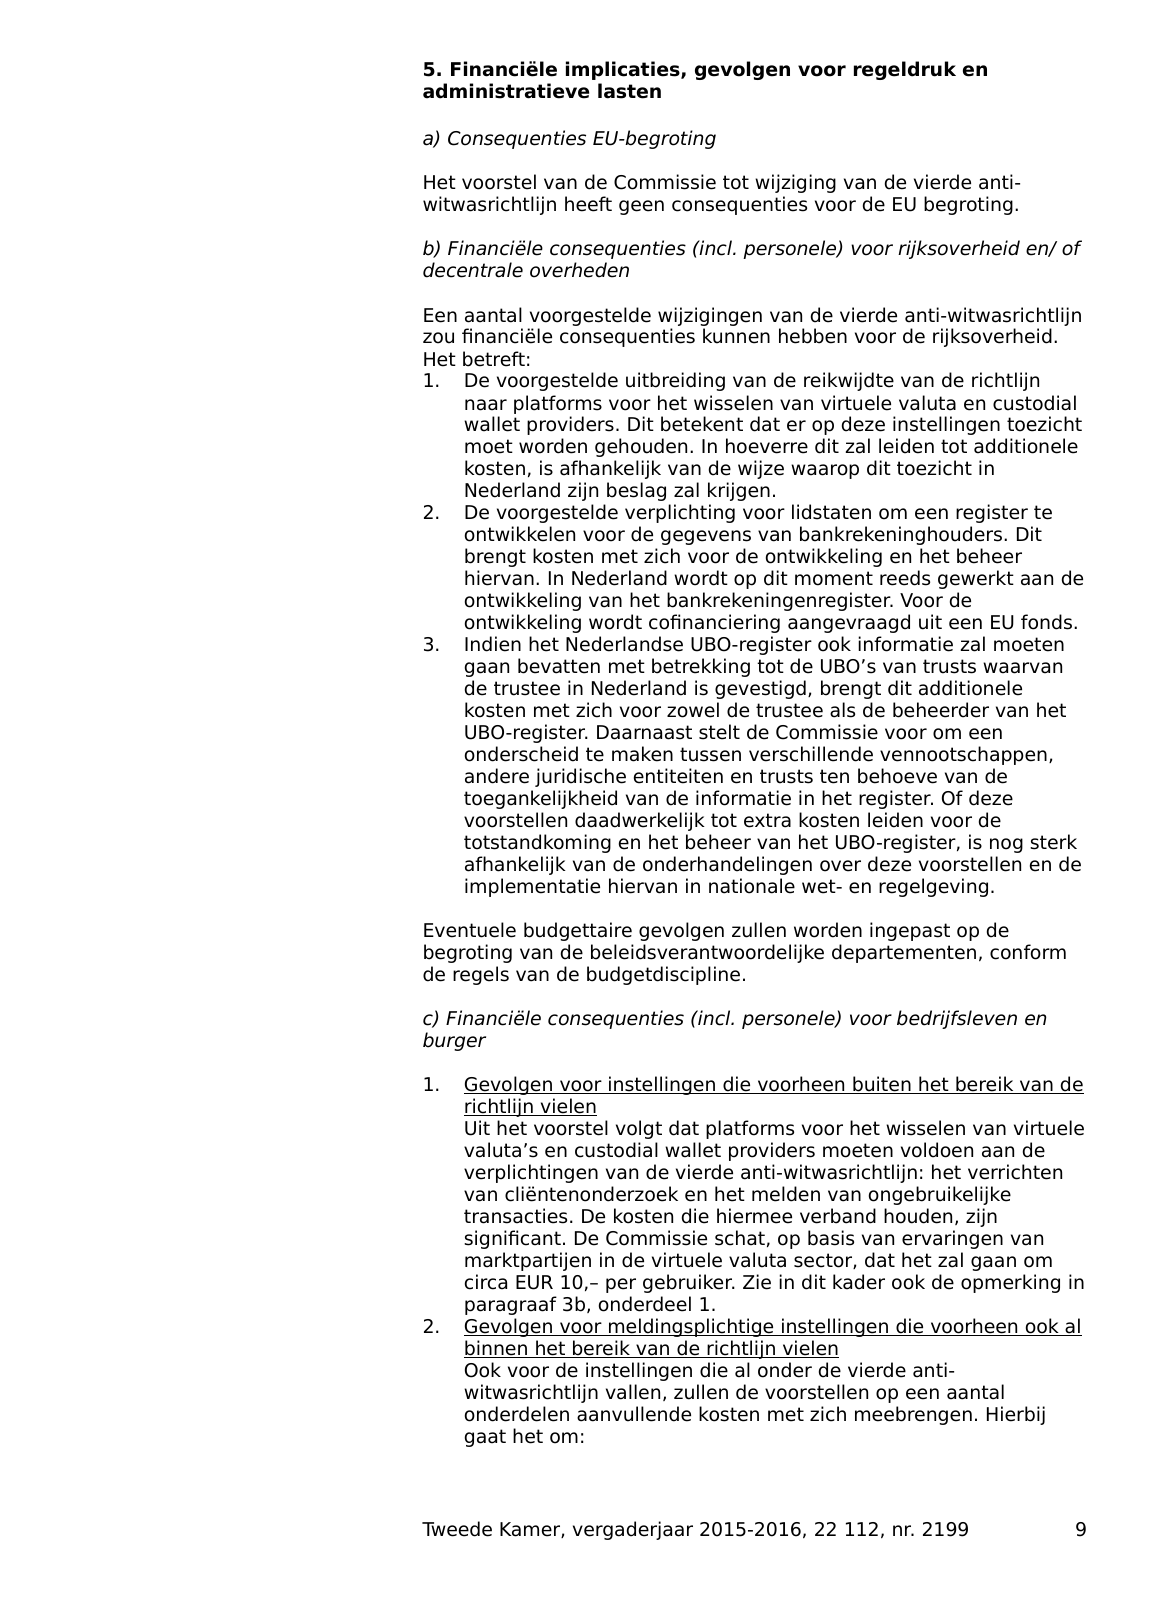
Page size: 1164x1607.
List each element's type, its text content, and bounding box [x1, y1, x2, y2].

text 2. De voorgestelde verplichting voor lidstaten om een register te ontwikkelen voor de gegevens van bankrekeninghouders. Dit brengt kosten met zich voor de ontwikkeling en het beheer hiervan. In Nederland wordt op dit moment reeds gewerkt aan de ontwikkeling van het bankrekeningenregister. Voor de ontwikkeling wordt cofinanciering aangevraagd uit een EU fonds. [422, 502, 1087, 634]
text 3. Indien het Nederlandse UBO-register ook informatie zal moeten gaan bevatten met betrekking tot de UBO’s van trusts waarvan de trustee in Nederland is gevestigd, brengt dit additionele kosten met zich voor zowel de trustee als de beheerder van het UBO-register. Daarnaast stelt de Commissie voor om een onderscheid te maken tussen verschillende vennootschappen, andere juridische entiteiten en trusts ten behoeve van de toegankelijkheid van de informatie in het register. Of deze voorstellen daadwerkelijk tot extra kosten leiden voor de totstandkoming en het beheer van het UBO-register, is nog sterk afhankelijk van de onderhandelingen over deze voorstellen en de implementatie hiervan in nationale wet- en regelgeving. [422, 634, 1087, 898]
subtitle 5. Financiële implicaties, gevolgen voor regeldruk en administratieve lasten [422, 59, 1087, 103]
text Eventuele budgettaire gevolgen zullen worden ingepast op de begroting van de beleidsverantwoordelijke departementen, conform de regels van de budgetdiscipline. [422, 920, 1087, 986]
text Een aantal voorgestelde wijzigingen van de vierde anti-witwasrichtlijn zou financiële consequenties kunnen hebben voor de rijksoverheid. Het betreft: [422, 304, 1087, 370]
text 1. De voorgestelde uitbreiding van de reikwijdte van de richtlijn naar platforms voor het wisselen van virtuele valuta en custodial wallet providers. Dit betekent dat er op deze instellingen toezicht moet worden gehouden. In hoeverre dit zal leiden tot additionele kosten, is afhankelijk van de wijze waarop dit toezicht in Nederland zijn beslag zal krijgen. [422, 370, 1087, 502]
subtitle a) Consequenties EU-begroting [422, 128, 1087, 150]
text Ook voor de instellingen die al onder de vierde anti-witwasrichtlijn vallen, zullen de voorstellen op een aantal onderdelen aanvullende kosten met zich meebrengen. Hierbij gaat het om: [464, 1360, 1087, 1448]
text Uit het voorstel volgt dat platforms voor het wisselen van virtuele valuta’s en custodial wallet providers moeten voldoen aan de verplichtingen van de vierde anti-witwasrichtlijn: het verrichten van cliëntenonderzoek en het melden van ongebruikelijke transacties. De kosten die hiermee verband houden, zijn significant. De Commissie schat, op basis van ervaringen van marktpartijen in de virtuele valuta sector, dat het zal gaan om circa EUR 10,– per gebruiker. Zie in dit kader ook de opmerking in paragraaf 3b, onderdeel 1. [464, 1118, 1087, 1316]
text 1. Gevolgen voor instellingen die voorheen buiten het bereik van de richtlijn vielen [422, 1074, 1087, 1118]
subtitle b) Financiële consequenties (incl. personele) voor rijksoverheid en/ of decentrale overheden [422, 238, 1087, 282]
subtitle c) Financiële consequenties (incl. personele) voor bedrijfsleven en burger [422, 1008, 1087, 1052]
text Het voorstel van de Commissie tot wijziging van de vierde anti-witwasrichtlijn heeft geen consequenties voor de EU begroting. [422, 172, 1087, 216]
text 2. Gevolgen voor meldingsplichtige instellingen die voorheen ook al binnen het bereik van de richtlijn vielen [422, 1316, 1087, 1360]
